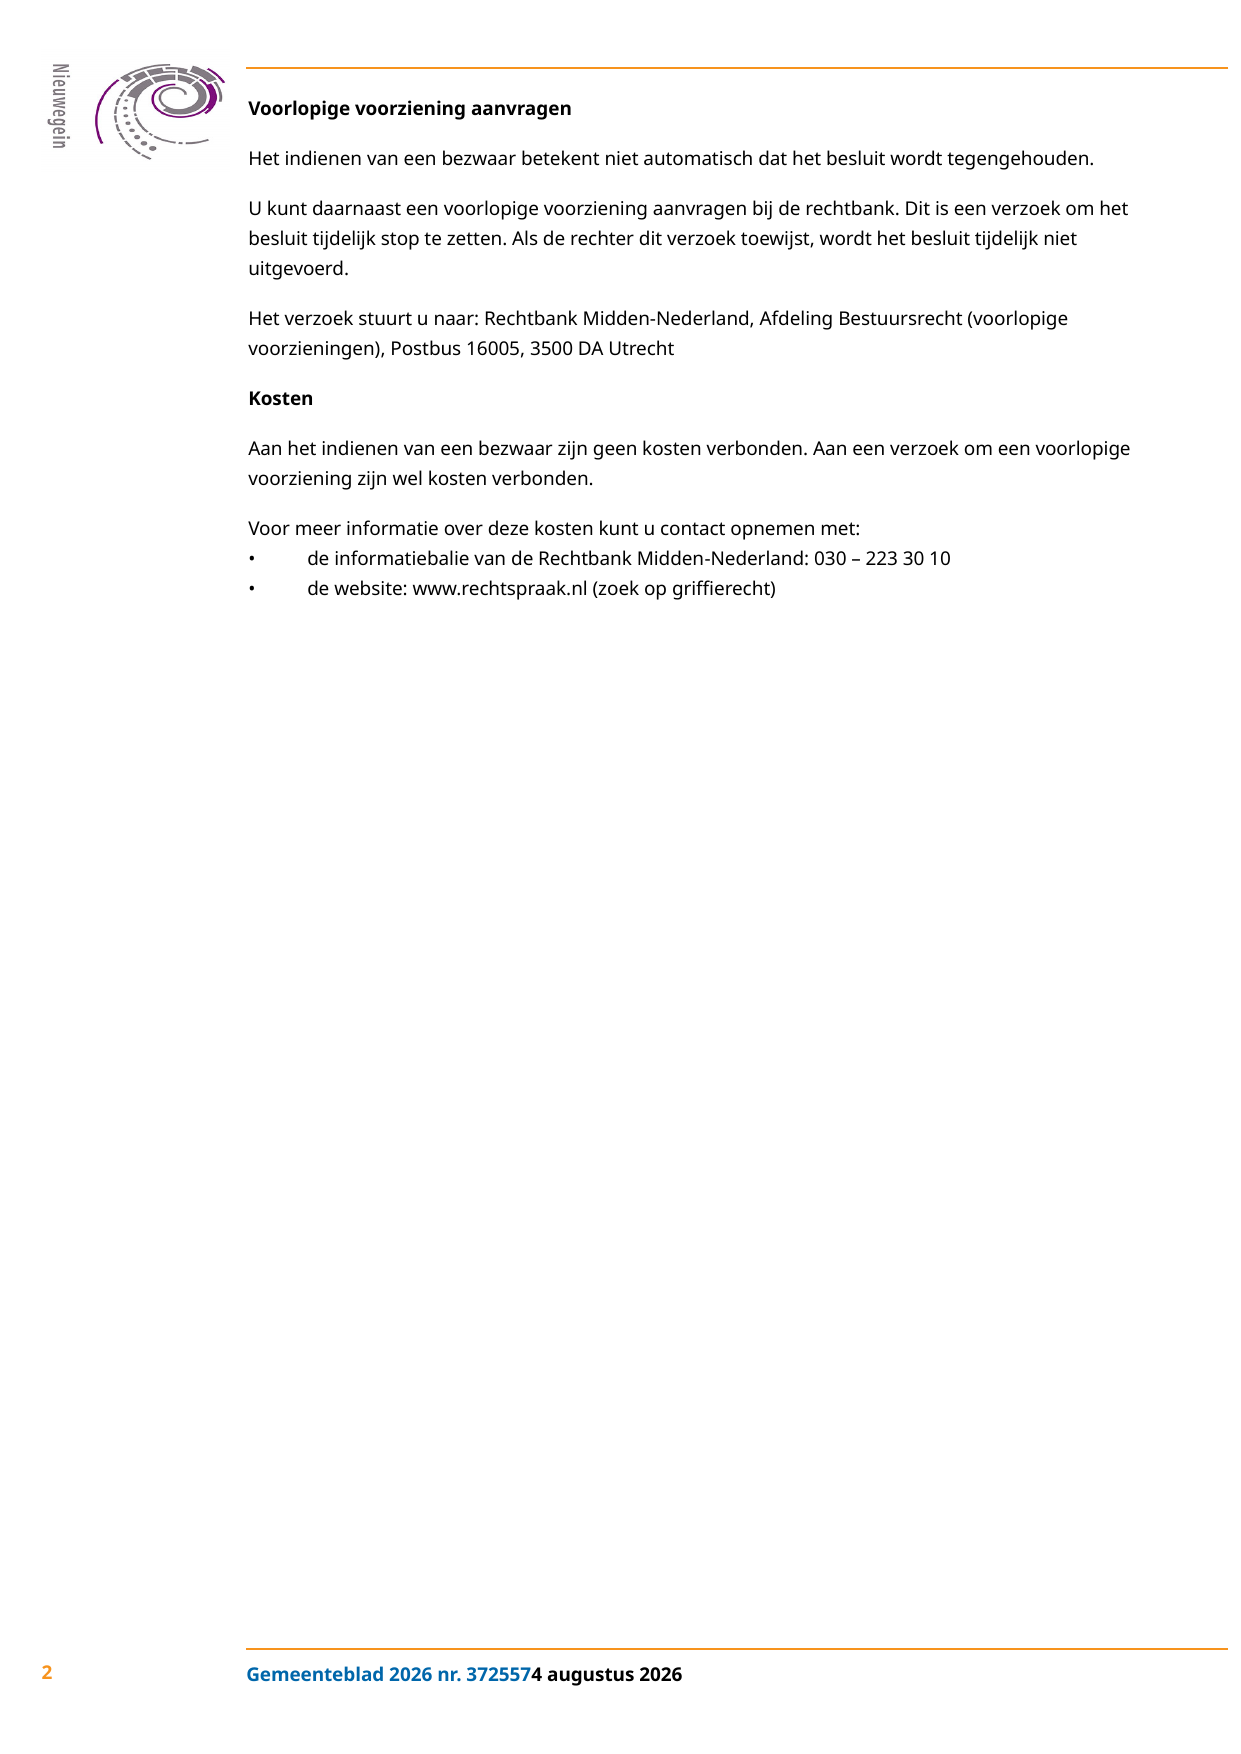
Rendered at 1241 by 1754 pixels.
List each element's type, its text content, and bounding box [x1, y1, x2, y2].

text U kunt daarnaast een voorlopige voorziening aanvragen bij de rechtbank. Dit is een verzoek om het besluit tijdelijk stop te zetten. Als de rechter dit verzoek toewijst, wordt het besluit tijdelijk niet uitgevoerd. [248, 196, 1152, 281]
text Het indienen van een bezwaar betekent niet automatisch dat het besluit wordt tegengehouden. [248, 145, 1152, 171]
list de informatiebalie van de Rechtbank Midden‑Nederland: 030 – 223 30 10 [248, 545, 1152, 571]
picture [41, 47, 231, 172]
text Aan het indienen van een bezwaar zijn geen kosten verbonden. Aan een verzoek om een voorlopige voorziening zijn wel kosten verbonden. [248, 436, 1152, 491]
text Voorlopige voorziening aanvragen [248, 95, 1152, 121]
text Voor meer informatie over deze kosten kunt u contact opnemen met: [248, 516, 1152, 541]
text Het verzoek stuurt u naar: Rechtbank Midden-Nederland, Afdeling Bestuursrecht (voorlopige voorzieningen), Postbus 16005, 3500 DA Utrecht [248, 305, 1152, 361]
list de website: www.rechtspraak.nl (zoek op griffierecht) [248, 575, 1152, 601]
text Kosten [248, 385, 1152, 411]
